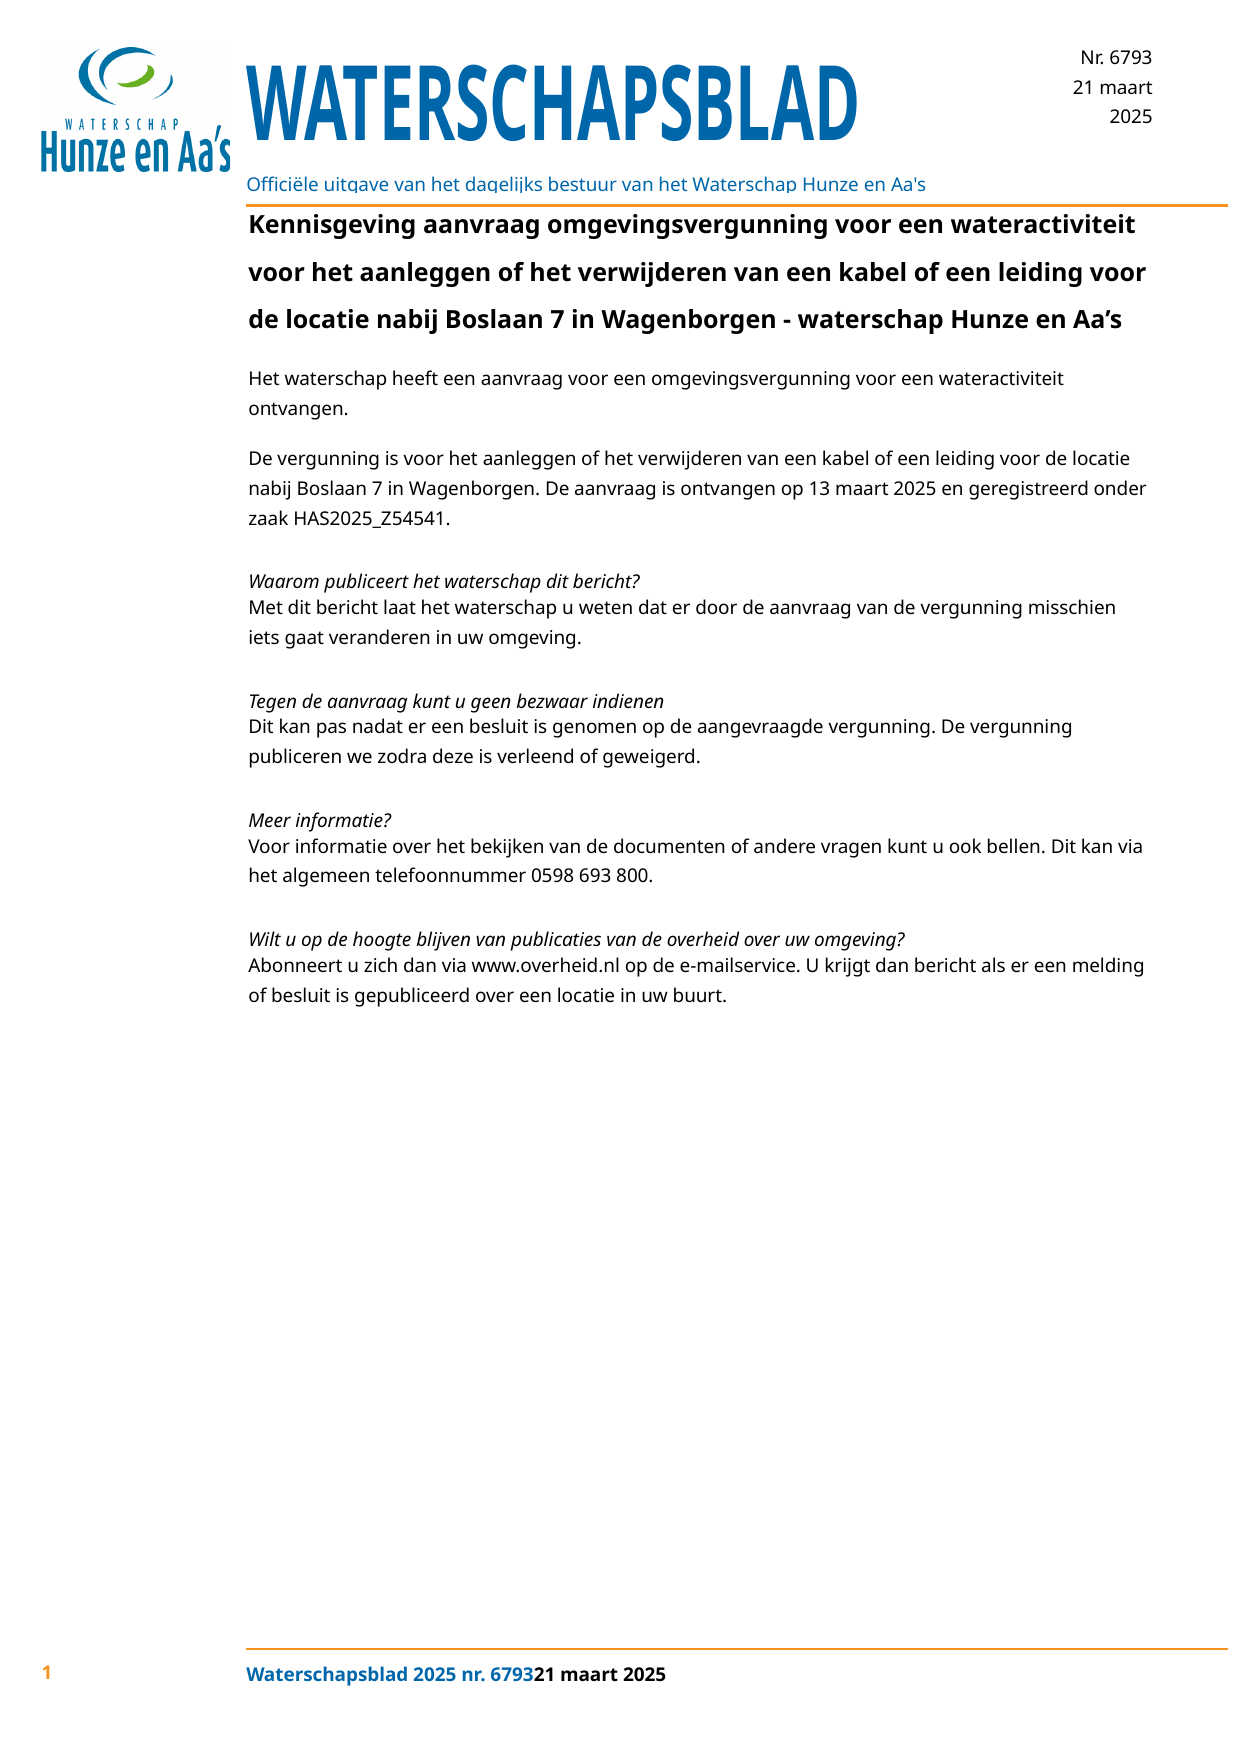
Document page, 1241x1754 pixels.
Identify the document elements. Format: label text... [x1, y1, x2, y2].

picture [183, 163, 191, 172]
text Meer informatie? [248, 807, 1152, 833]
text Het waterschap heeft een aanvraag voor een omgevingsvergunning voor een wateractiviteit ontvangen. [248, 366, 1152, 421]
text Waarom publiceert het waterschap dit bericht? [248, 569, 1152, 594]
picture [41, 47, 231, 172]
text De vergunning is voor het aanleggen of het verwijderen van een kabel of een leiding voor de locatie nabij Boslaan 7 in Wagenborgen. De aanvraag is ontvangen op 13 maart 2025 en geregistreerd onder zaak HAS2025_Z54541. [248, 446, 1152, 530]
text Kennisgeving aanvraag omgevingsvergunning voor een wateractiviteit voor het aanleggen of het verwijderen van een kabel of een leiding voor de locatie nabij Boslaan 7 in Wagenborgen - waterschap Hunze en Aa’s [248, 207, 1152, 336]
text Met dit bericht laat het waterschap u weten dat er door de aanvraag van de vergunning misschien iets gaat veranderen in uw omgeving. [248, 594, 1152, 650]
text Dit kan pas nadat er een besluit is genomen op de aangevraagde vergunning. De vergunning publiceren we zodra deze is verleend of geweigerd. [248, 714, 1152, 769]
picture [47, 154, 51, 172]
text Wilt u op de hoogte blijven van publicaties van de overheid over uw omgeving? [248, 926, 1152, 952]
text Voor informatie over het bekijken van de documenten of andere vragen kunt u ook bellen. Dit kan via het algemeen telefoonnummer 0598 693 800. [248, 833, 1152, 888]
text Tegen de aanvraag kunt u geen bezwaar indienen [248, 688, 1152, 714]
picture [226, 145, 231, 156]
text Abonneert u zich dan via www.overheid.nl op de e-mailservice. U krijgt dan bericht als er een melding of besluit is gepubliceerd over een locatie in uw buurt. [248, 952, 1152, 1007]
